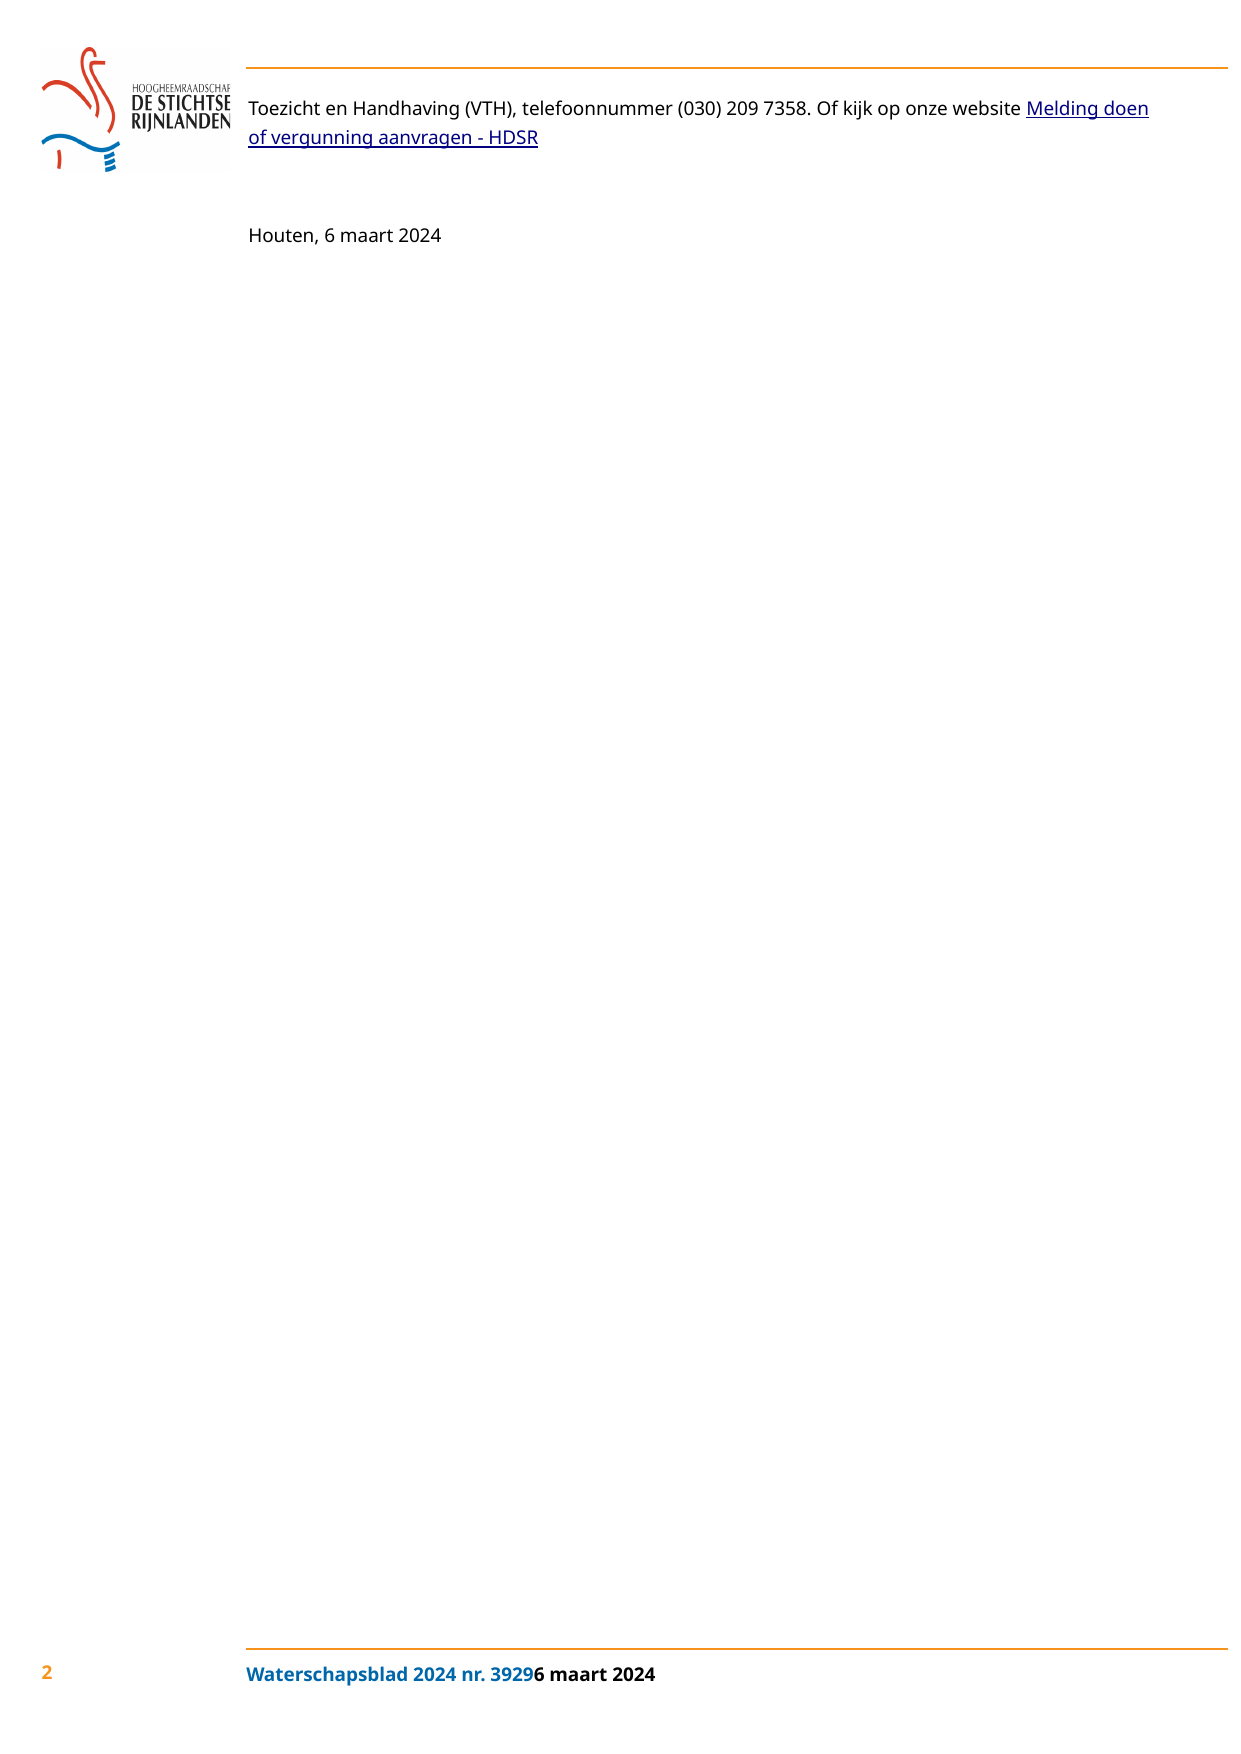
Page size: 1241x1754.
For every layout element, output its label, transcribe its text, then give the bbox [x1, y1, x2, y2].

text Toezicht en Handhaving (VTH), telefoonnummer (030) 209 7358. Of kijk op onze website Melding doen of vergunning aanvragen - HDSR [248, 95, 1152, 150]
picture [41, 47, 231, 172]
text Houten, 6 maart 2024 [248, 223, 1152, 248]
